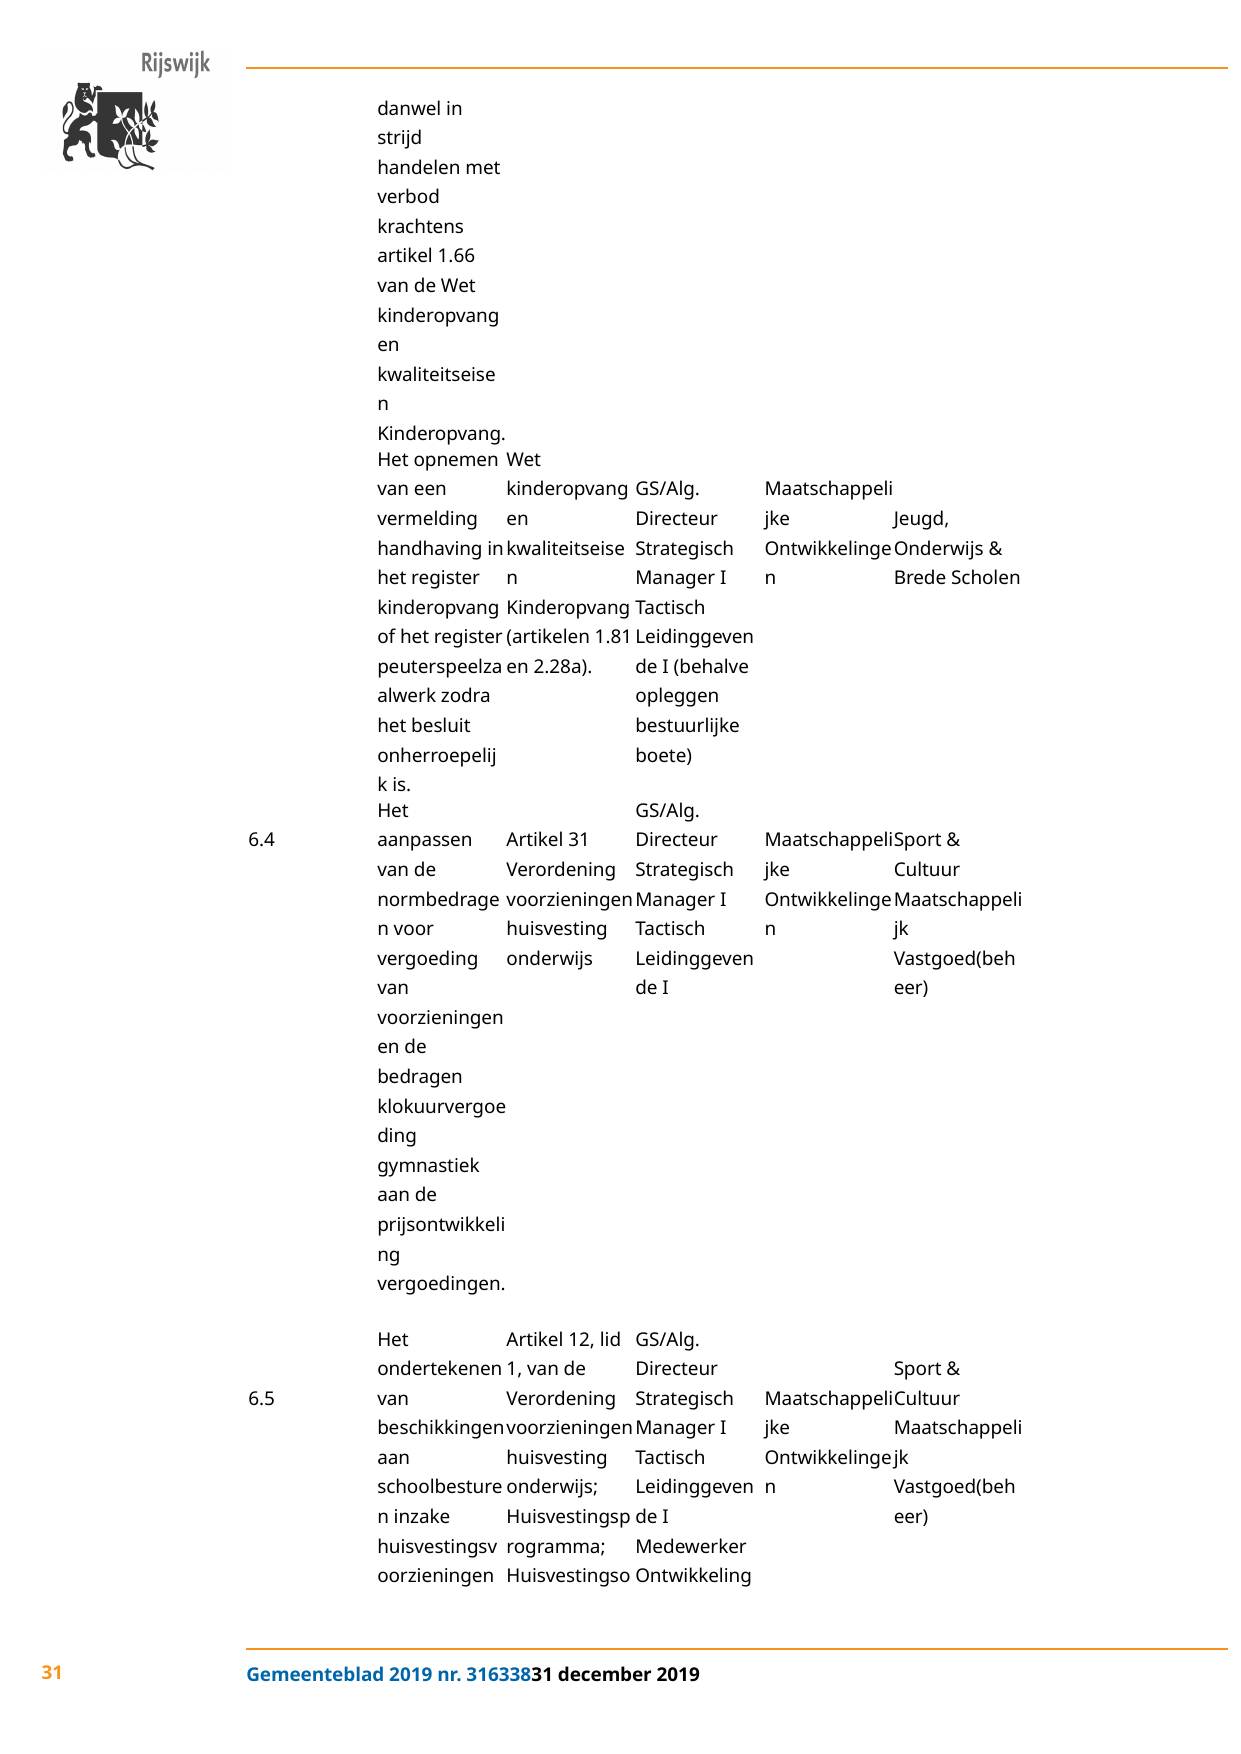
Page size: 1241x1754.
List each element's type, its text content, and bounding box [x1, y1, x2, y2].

table_cell Het opnemen van een vermelding handhaving in het register kinderopvang of het register peuterspeelzaalwerk zodra het besluit onherroepelijk is. [377, 446, 506, 797]
table_cell [1023, 95, 1152, 446]
table_cell [248, 95, 377, 446]
table_cell Sport & Cultuur Maatschappelijk Vastgoed(beheer) [894, 797, 1022, 1296]
table_cell Artikel 31 Verordening voorzieningen huisvesting onderwijs [506, 797, 635, 1296]
picture [41, 47, 231, 172]
table_cell Artikel 12, lid 1, van de Verordening voorzieningen huisvesting onderwijs; Huisvestingsprogramma; Huisvestingso [506, 1296, 635, 1588]
table_cell GS/Alg. Directeur Strategisch Manager I Tactisch Leidinggevende I Medewerker Ontwikkeling [635, 1296, 764, 1588]
table_cell Wet kinderopvang en kwaliteitseisen Kinderopvang (artikelen 1.81 en 2.28a). [506, 446, 635, 797]
table_cell Maatschappelijke Ontwikkelingen [764, 446, 893, 797]
table_cell Maatschappelijke Ontwikkelingen [764, 1296, 893, 1588]
table_cell [764, 95, 893, 446]
table_cell [1023, 446, 1152, 797]
table_cell danwel in strijd handelen met verbod krachtens artikel 1.66 van de Wet kinderopvang en kwaliteitseisen Kinderopvang. [377, 95, 506, 446]
table_cell [248, 446, 377, 797]
table_cell GS/Alg. Directeur Strategisch Manager I Tactisch Leidinggevende I (behalve opleggen bestuurlijke boete) [635, 446, 764, 797]
table_cell GS/Alg. Directeur Strategisch Manager I Tactisch Leidinggevende I [635, 797, 764, 1296]
table_cell [506, 95, 635, 446]
table_cell [1023, 797, 1152, 1296]
table_cell Het ondertekenen van beschikkingen aan schoolbesturen inzake huisvestingsvoorzieningen [377, 1296, 506, 1588]
table_cell [1023, 1296, 1152, 1588]
table_cell Sport & Cultuur Maatschappelijk Vastgoed(beheer) [894, 1296, 1022, 1588]
table_cell Jeugd, Onderwijs & Brede Scholen [894, 446, 1022, 797]
table_cell Het aanpassen van de normbedragen voor vergoeding van voorzieningen en de bedragen klokuurvergoeding gymnastiek aan de prijsontwikkeling vergoedingen. [377, 797, 506, 1296]
table_cell [635, 95, 764, 446]
table_cell Maatschappelijke Ontwikkelingen [764, 797, 893, 1296]
table_cell 6.4 [248, 797, 377, 1296]
table_cell [894, 95, 1022, 446]
table_cell 6.5 [248, 1296, 377, 1588]
